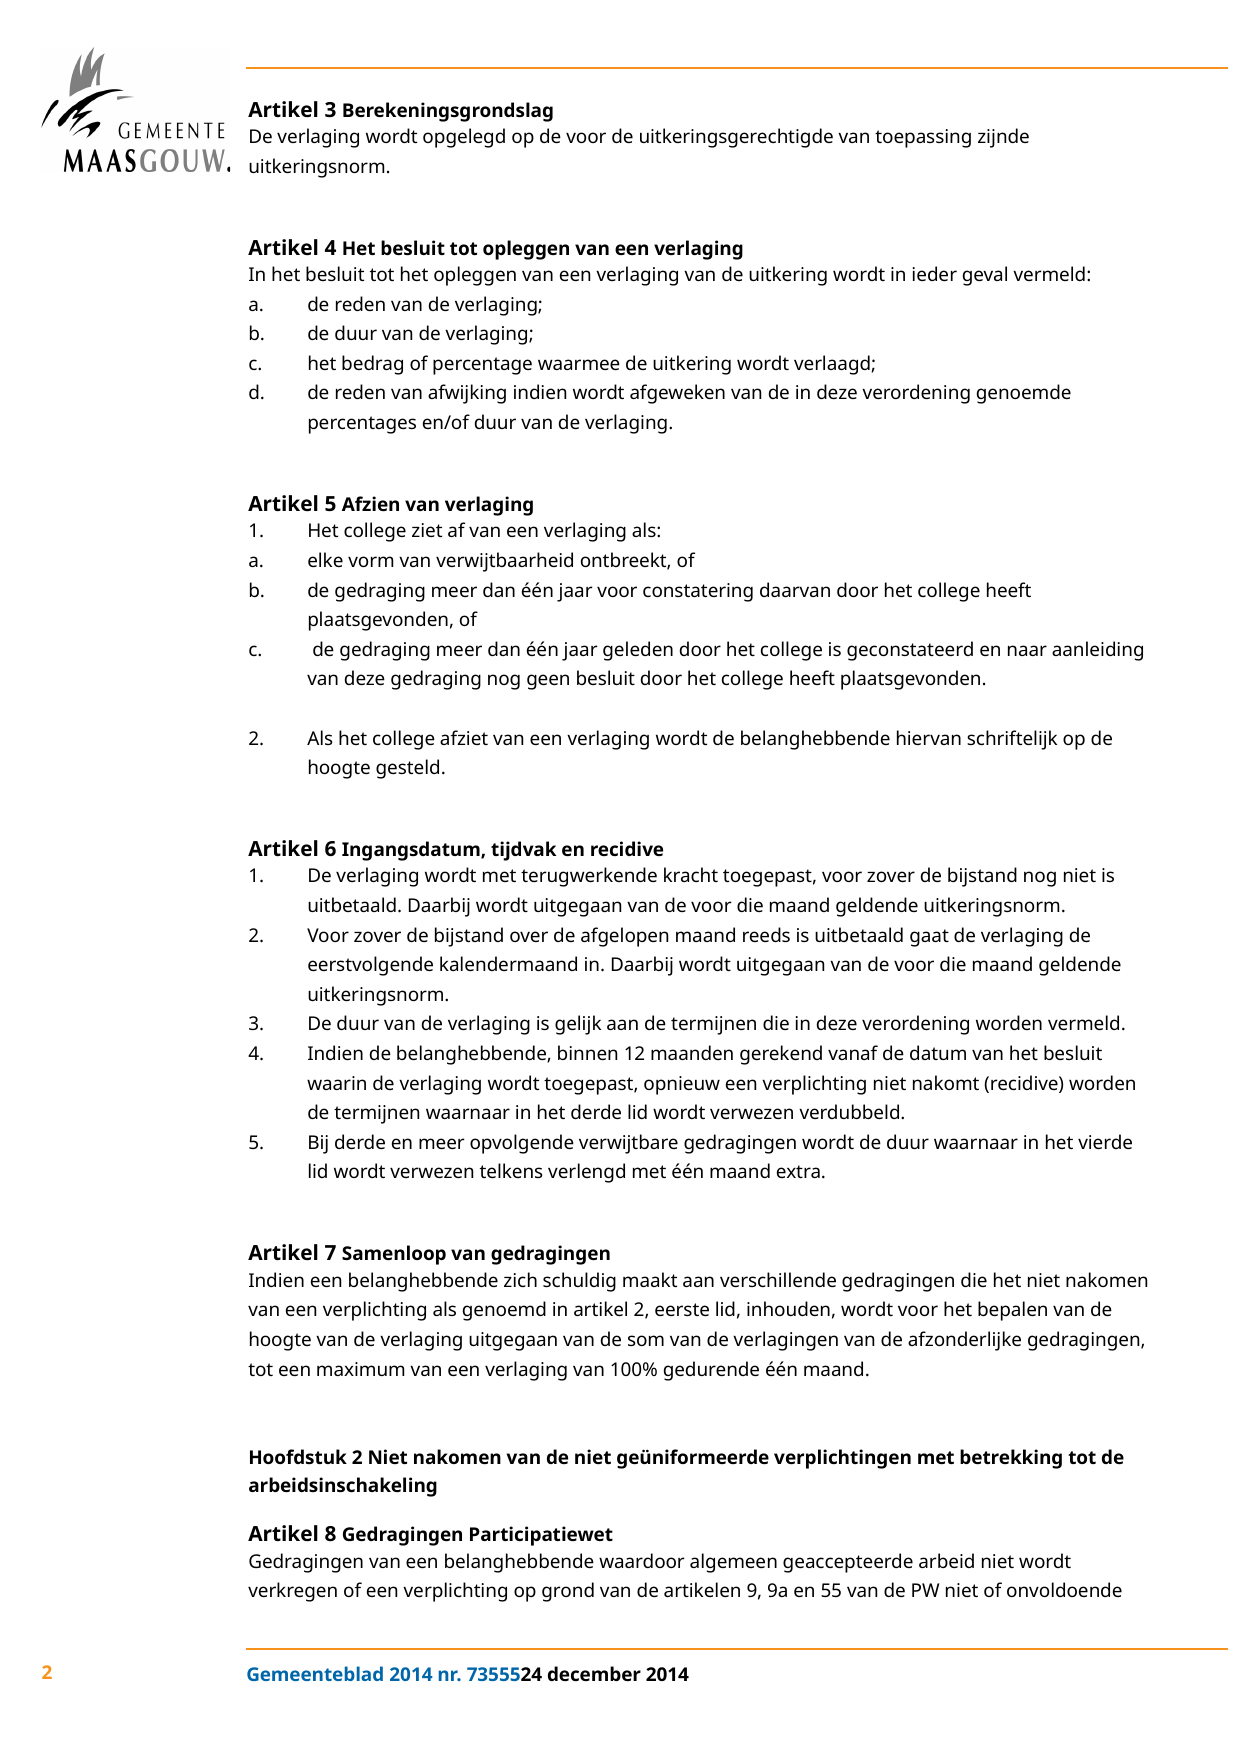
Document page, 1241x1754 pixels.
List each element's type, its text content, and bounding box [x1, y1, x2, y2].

text Gedragingen van een belanghebbende waardoor algemeen geaccepteerde arbeid niet wordt verkregen of een verplichting op grond van de artikelen 9, 9a en 55 van de PW niet of onvoldoende [248, 1548, 1152, 1603]
list De verlaging wordt met terugwerkende kracht toegepast, voor zover de bijstand nog niet is uitbetaald. Daarbij wordt uitgegaan van de voor die maand geldende uitkeringsnorm. [248, 863, 1152, 918]
list De duur van de verlaging is gelijk aan de termijnen die in deze verordening worden vermeld. [248, 1011, 1152, 1036]
list Als het college afziet van een verlaging wordt de belanghebbende hiervan schriftelijk op de hoogte gesteld. [248, 725, 1152, 780]
text Artikel 4 Het besluit tot opleggen van een verlaging [248, 233, 1152, 261]
list de duur van de verlaging; [248, 320, 1152, 346]
text Indien een belanghebbende zich schuldig maakt aan verschillende gedragingen die het niet nakomen van een verplichting als genoemd in artikel 2, eerste lid, inhouden, wordt voor het bepalen van de hoogte van de verlaging uitgegaan van de som van de verlagingen van de afzonderlijke gedragingen, tot een maximum van een verlaging van 100% gedurende één maand. [248, 1267, 1152, 1381]
text In het besluit tot het opleggen van een verlaging van de uitkering wordt in ieder geval vermeld: [248, 261, 1152, 287]
text Artikel 7 Samenloop van gedragingen [248, 1238, 1152, 1267]
text Hoofdstuk 2 Niet nakomen van de niet geüniformeerde verplichtingen met betrekking tot de arbeidsinschakeling [248, 1444, 1152, 1499]
list Indien de belanghebbende, binnen 12 maanden gerekend vanaf de datum van het besluit waarin de verlaging wordt toegepast, opnieuw een verplichting niet nakomt (recidive) worden de termijnen waarnaar in het derde lid wordt verwezen verdubbeld. [248, 1040, 1152, 1125]
list de reden van de verlaging; [248, 291, 1152, 317]
text Artikel 6 Ingangsdatum, tijdvak en recidive [248, 834, 1152, 863]
list de gedraging meer dan één jaar voor constatering daarvan door het college heeft plaatsgevonden, of [248, 577, 1152, 632]
list Het college ziet af van een verlaging als: [248, 518, 1152, 543]
list Voor zover de bijstand over de afgelopen maand reeds is uitbetaald gaat de verlaging de eerstvolgende kalendermaand in. Daarbij wordt uitgegaan van de voor die maand geldende uitkeringsnorm. [248, 922, 1152, 1007]
text Artikel 5 Afzien van verlaging [248, 489, 1152, 518]
text De verlaging wordt opgelegd op de voor de uitkeringsgerechtigde van toepassing zijnde uitkeringsnorm. [248, 123, 1152, 178]
picture [41, 47, 231, 172]
list Bij derde en meer opvolgende verwijtbare gedragingen wordt de duur waarnaar in het vierde lid wordt verwezen telkens verlengd met één maand extra. [248, 1129, 1152, 1184]
text Artikel 3 Berekeningsgrondslag [248, 95, 1152, 123]
list elke vorm van verwijtbaarheid ontbreekt, of [248, 547, 1152, 573]
text Artikel 8 Gedragingen Participatiewet [248, 1519, 1152, 1548]
list het bedrag of percentage waarmee de uitkering wordt verlaagd; [248, 350, 1152, 376]
list de reden van afwijking indien wordt afgeweken van de in deze verordening genoemde percentages en/of duur van de verlaging. [248, 379, 1152, 435]
list de gedraging meer dan één jaar geleden door het college is geconstateerd en naar aanleiding van deze gedraging nog geen besluit door het college heeft plaatsgevonden. [248, 636, 1152, 691]
